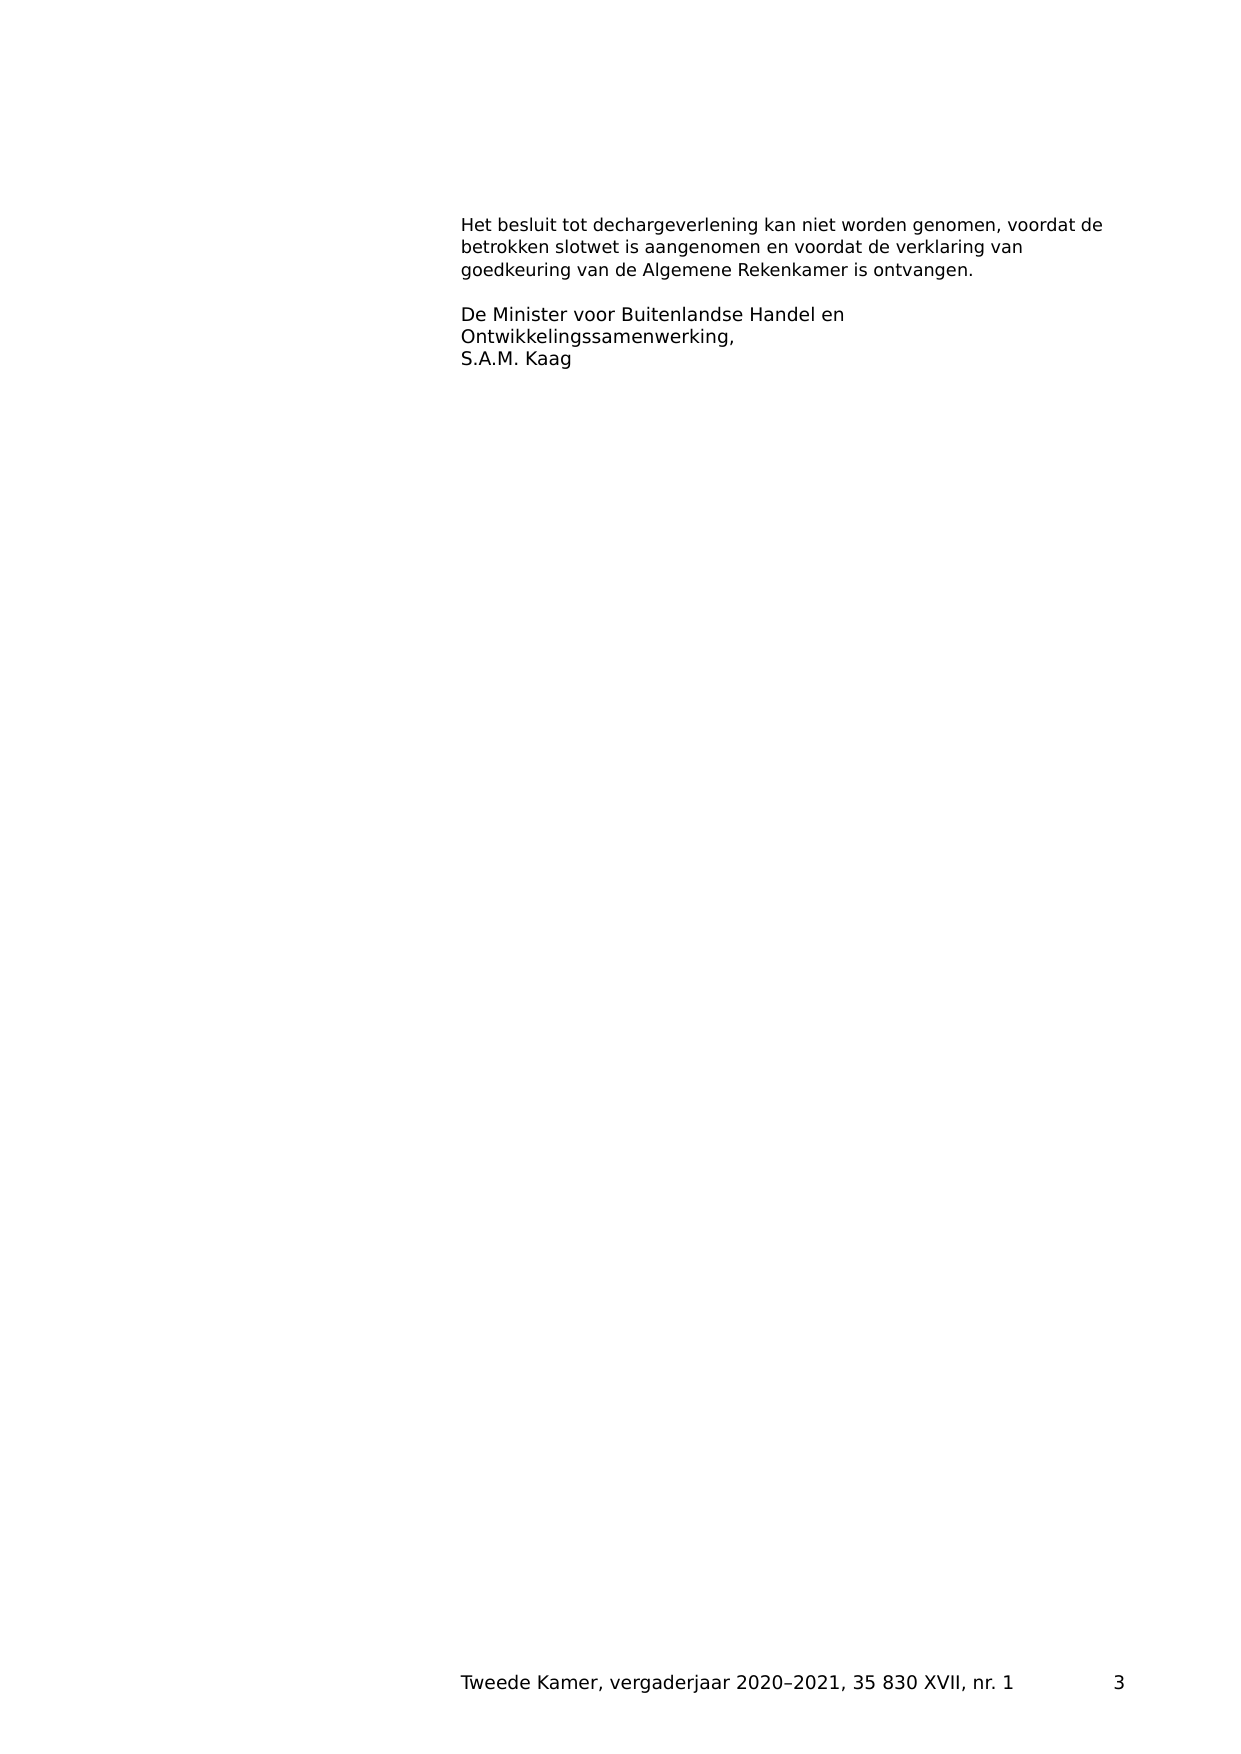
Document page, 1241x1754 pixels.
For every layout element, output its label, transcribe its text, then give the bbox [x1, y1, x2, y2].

text De Minister voor Buitenlandse Handel en Ontwikkelingssamenwerking, [461, 304, 1125, 348]
text S.A.M. Kaag [461, 348, 1125, 370]
text Het besluit tot dechargeverlening kan niet worden genomen, voordat de betrokken slotwet is aangenomen en voordat de verklaring van goedkeuring van de Algemene Rekenkamer is ontvangen. [461, 213, 1125, 281]
